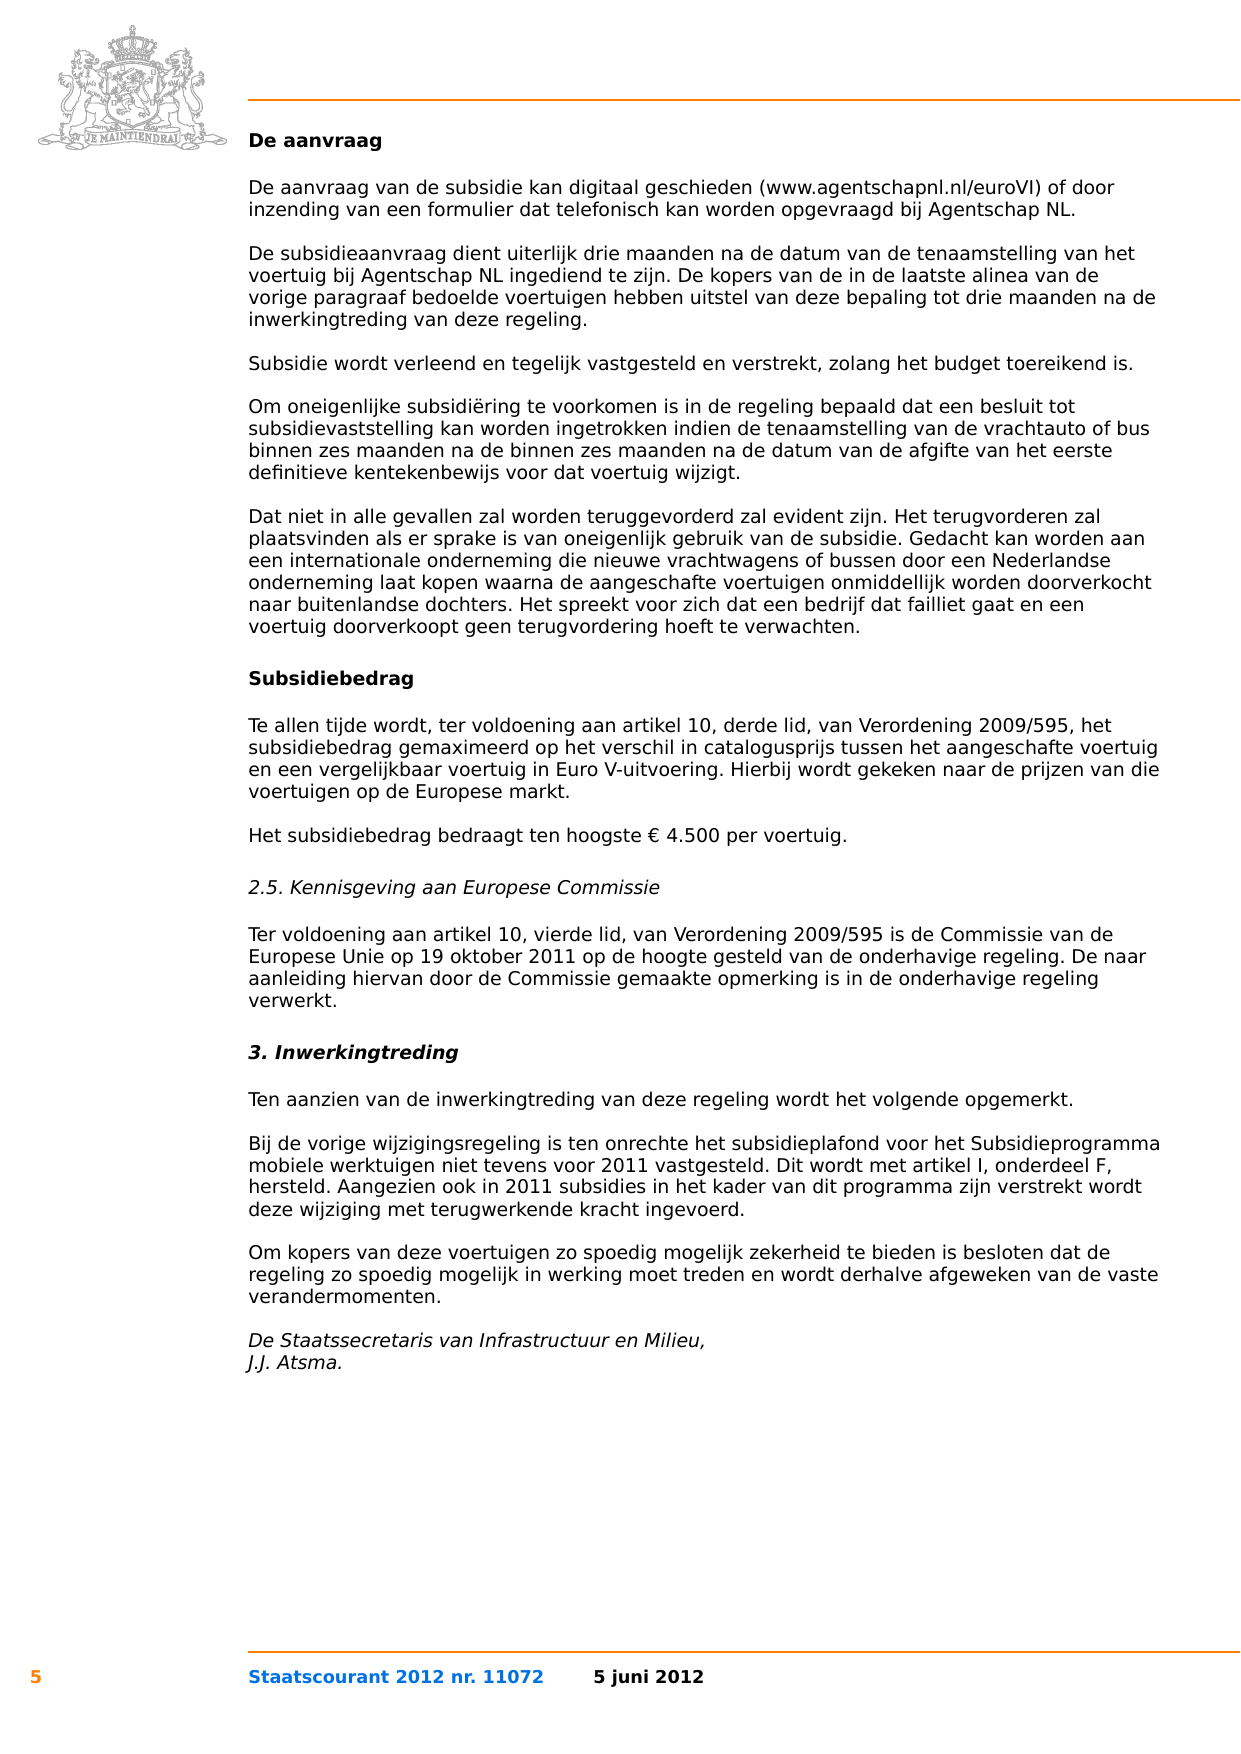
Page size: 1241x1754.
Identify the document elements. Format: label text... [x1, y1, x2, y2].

text De subsidieaanvraag dient uiterlijk drie maanden na de datum van de tenaamstelling van het voertuig bij Agentschap NL ingediend te zijn. De kopers van de in de laatste alinea van de vorige paragraaf bedoelde voertuigen hebben uitstel van deze bepaling tot drie maanden na de inwerkingtreding van deze regeling. [248, 243, 1163, 331]
text Het subsidiebedrag bedraagt ten hoogste € 4.500 per voertuig. [248, 825, 1163, 847]
picture [38, 25, 227, 150]
subtitle Subsidiebedrag [248, 668, 1163, 690]
subtitle 3. Inwerkingtreding [248, 1042, 1163, 1064]
text Ter voldoening aan artikel 10, vierde lid, van Verordening 2009/595 is de Commissie van de Europese Unie op 19 oktober 2011 op de hoogte gesteld van de onderhavige regeling. De naar aanleiding hiervan door de Commissie gemaakte opmerking is in de onderhavige regeling verwerkt. [248, 924, 1163, 1012]
text Om oneigenlijke subsidiëring te voorkomen is in de regeling bepaald dat een besluit tot subsidievaststelling kan worden ingetrokken indien de tenaamstelling van de vrachtauto of bus binnen zes maanden na de binnen zes maanden na de datum van de afgifte van het eerste definitieve kentekenbewijs voor dat voertuig wijzigt. [248, 396, 1163, 484]
subtitle De aanvraag [248, 130, 1163, 152]
text De Staatssecretaris van Infrastructuur en Milieu, J.J. Atsma. [248, 1330, 1163, 1374]
text Om kopers van deze voertuigen zo spoedig mogelijk zekerheid te bieden is besloten dat de regeling zo spoedig mogelijk in werking moet treden en wordt derhalve afgeweken van de vaste verandermomenten. [248, 1242, 1163, 1308]
text Bij de vorige wijzigingsregeling is ten onrechte het subsidieplafond voor het Subsidieprogramma mobiele werktuigen niet tevens voor 2011 vastgesteld. Dit wordt met artikel I, onderdeel F, hersteld. Aangezien ook in 2011 subsidies in het kader van dit programma zijn verstrekt wordt deze wijziging met terugwerkende kracht ingevoerd. [248, 1132, 1163, 1220]
text De aanvraag van de subsidie kan digitaal geschieden (www.agentschapnl.nl/euroVI) of door inzending van een formulier dat telefonisch kan worden opgevraagd bij Agentschap NL. [248, 177, 1163, 221]
text Dat niet in alle gevallen zal worden teruggevorderd zal evident zijn. Het terugvorderen zal plaatsvinden als er sprake is van oneigenlijk gebruik van de subsidie. Gedacht kan worden aan een internationale onderneming die nieuwe vrachtwagens of bussen door een Nederlandse onderneming laat kopen waarna de aangeschafte voertuigen onmiddellijk worden doorverkocht naar buitenlandse dochters. Het spreekt voor zich dat een bedrijf dat failliet gaat en een voertuig doorverkoopt geen terugvordering hoeft te verwachten. [248, 506, 1163, 638]
text Te allen tijde wordt, ter voldoening aan artikel 10, derde lid, van Verordening 2009/595, het subsidiebedrag gemaximeerd op het verschil in catalogusprijs tussen het aangeschafte voertuig en een vergelijkbaar voertuig in Euro V-uitvoering. Hierbij wordt gekeken naar de prijzen van die voertuigen op de Europese markt. [248, 715, 1163, 803]
subtitle 2.5. Kennisgeving aan Europese Commissie [248, 877, 1163, 899]
text Ten aanzien van de inwerkingtreding van deze regeling wordt het volgende opgemerkt. [248, 1089, 1163, 1111]
text Subsidie wordt verleend en tegelijk vastgesteld en verstrekt, zolang het budget toereikend is. [248, 352, 1163, 374]
